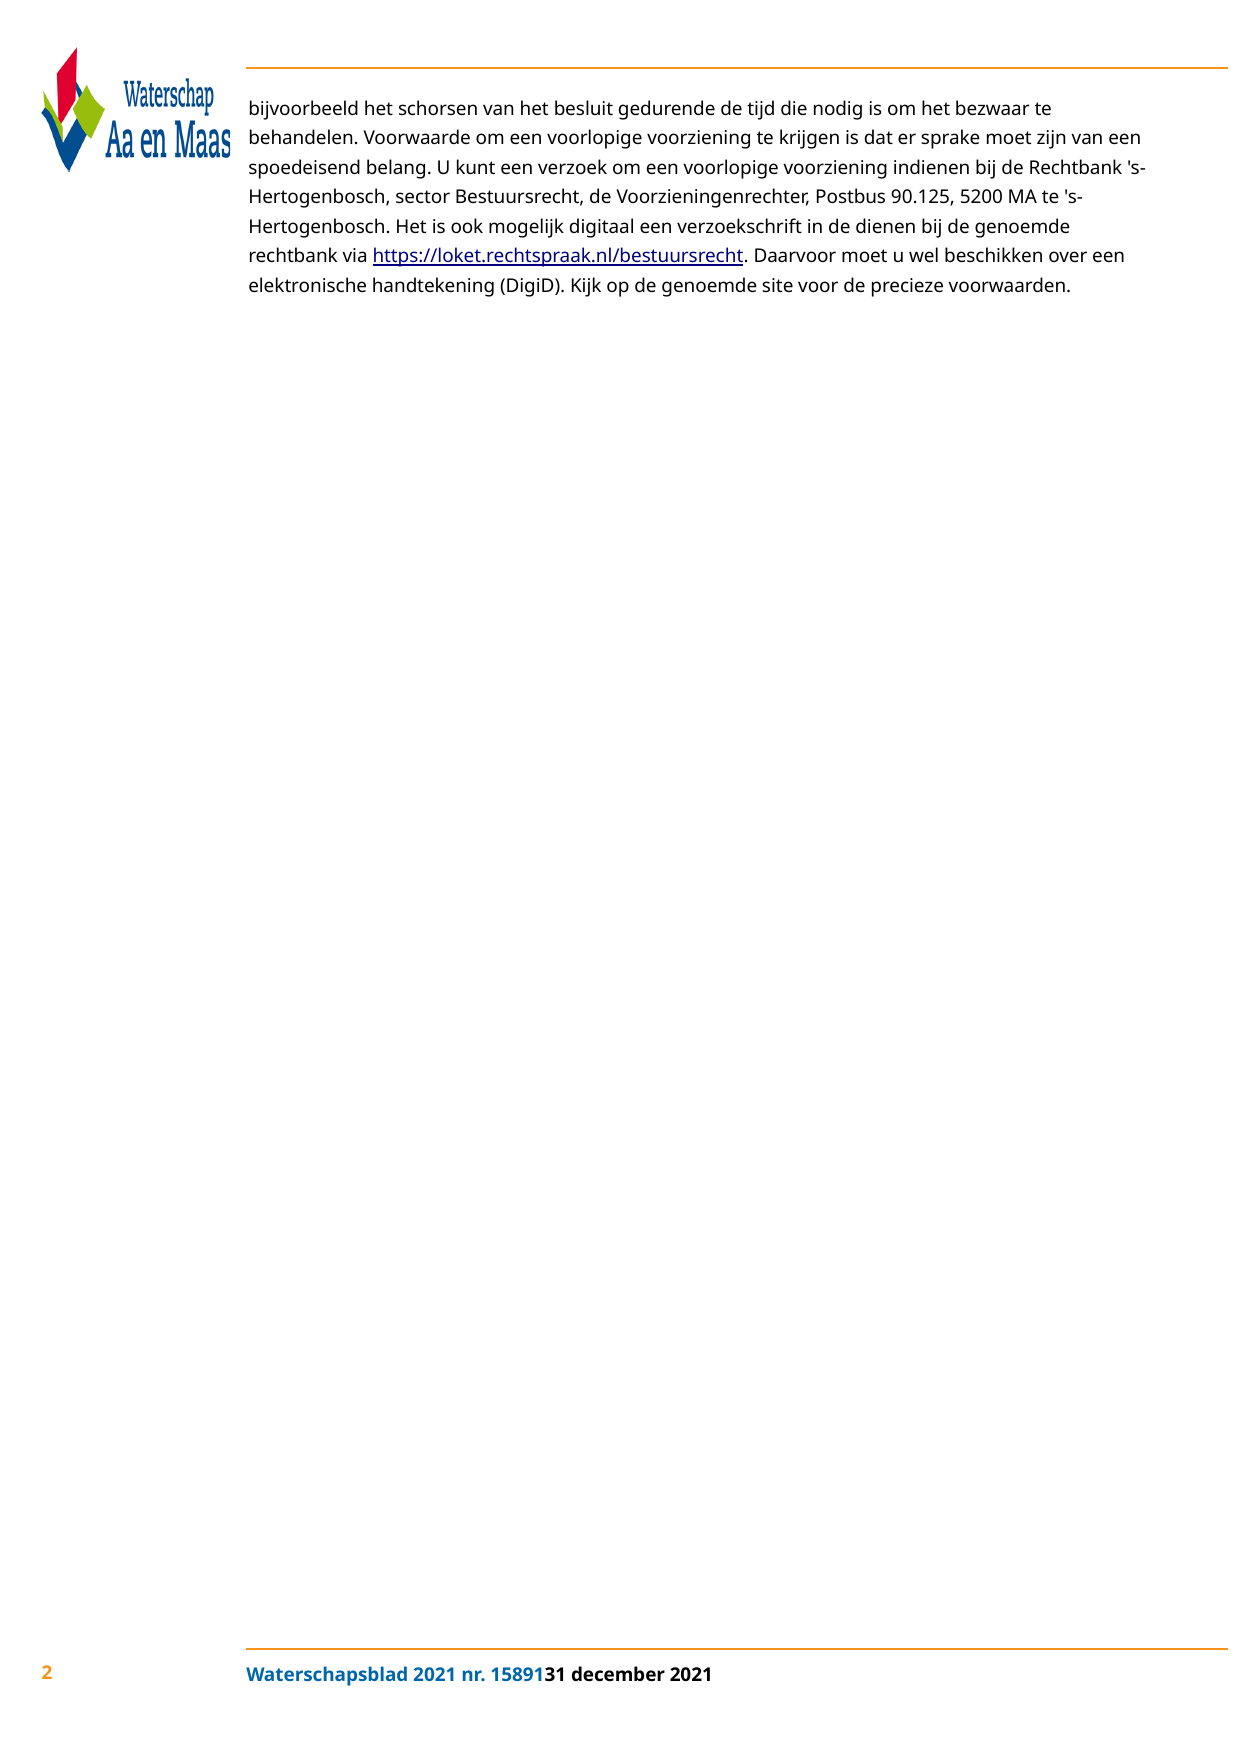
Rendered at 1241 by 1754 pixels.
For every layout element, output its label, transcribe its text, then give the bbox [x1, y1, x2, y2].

picture [41, 47, 231, 172]
text bijvoorbeeld het schorsen van het besluit gedurende de tijd die nodig is om het bezwaar te behandelen. Voorwaarde om een voorlopige voorziening te krijgen is dat er sprake moet zijn van een spoedeisend belang. U kunt een verzoek om een voorlopige voorziening indienen bij de Rechtbank 's-Hertogenbosch, sector Bestuursrecht, de Voorzieningenrechter, Postbus 90.125, 5200 MA te 's-Hertogenbosch. Het is ook mogelijk digitaal een verzoekschrift in de dienen bij de genoemde rechtbank via https://loket.rechtspraak.nl/bestuursrecht. Daarvoor moet u wel beschikken over een elektronische handtekening (DigiD). Kijk op de genoemde site voor de precieze voorwaarden. [248, 95, 1152, 298]
